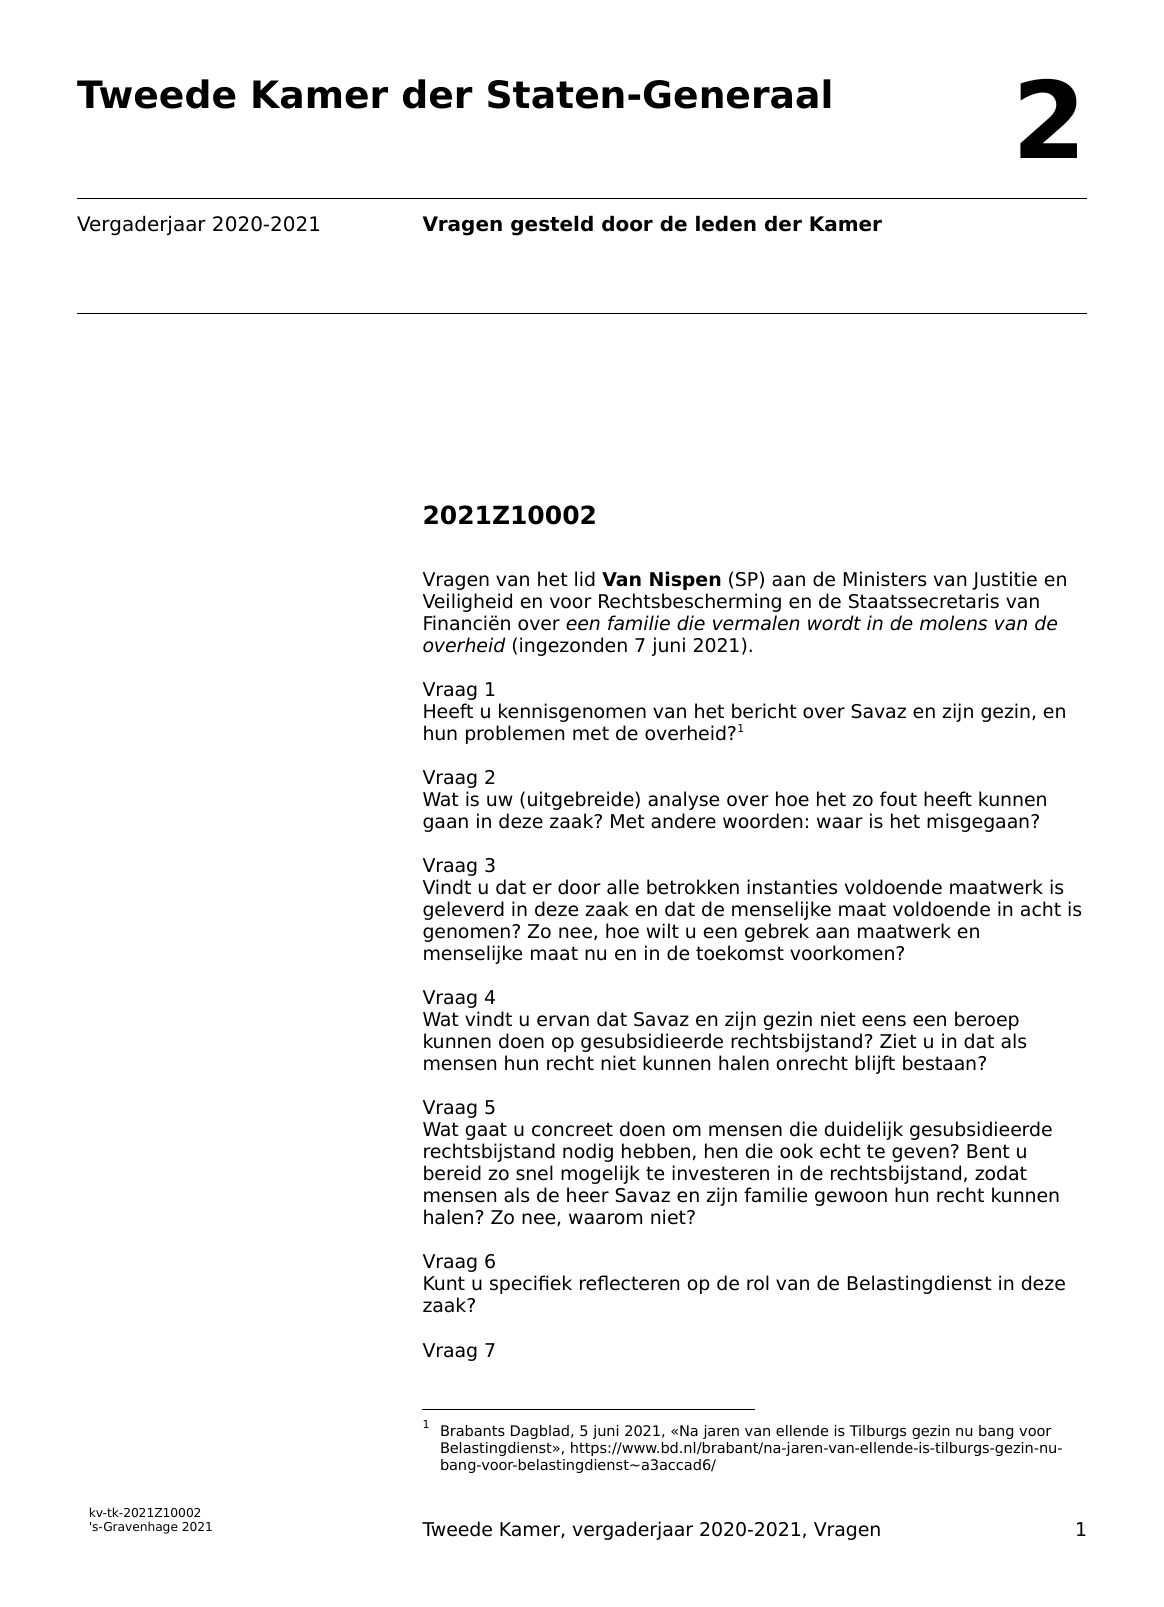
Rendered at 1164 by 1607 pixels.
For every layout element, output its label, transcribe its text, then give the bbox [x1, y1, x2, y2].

text Wat is uw (uitgebreide) analyse over hoe het zo fout heeft kunnen gaan in deze zaak? Met andere woorden: waar is het misgegaan? [422, 789, 1087, 833]
text Vraag 7 [422, 1339, 1087, 1361]
table_cell Vergaderjaar 2020-2021 [77, 199, 422, 313]
text Wat vindt u ervan dat Savaz en zijn gezin niet eens een beroep kunnen doen op gesubsidieerde rechtsbijstand? Ziet u in dat als mensen hun recht niet kunnen halen onrecht blijft bestaan? [422, 1009, 1087, 1075]
text Vragen van het lid Van Nispen (SP) aan de Ministers van Justitie en Veiligheid en voor Rechtsbescherming en de Staatssecretaris van Financiën over een familie die vermalen wordt in de molens van de overheid (ingezonden 7 juni 2021). [422, 569, 1087, 657]
text Vraag 3 [422, 855, 1087, 877]
table_cell Vragen gesteld door de leden der Kamer [422, 199, 1087, 313]
text Brabants Dagblad, 5 juni 2021, «Na jaren van ellende is Tilburgs gezin nu bang voor Belastingdienst», https://www.bd.nl/brabant/na-jaren-van-ellende-is-tilburgs-gezin-nu-bang-voor-belastingdienst~a3accad6/ [422, 1418, 1087, 1474]
text Heeft u kennisgenomen van het bericht over Savaz en zijn gezin, en hun problemen met de overheid? [422, 701, 1087, 745]
text Wat gaat u concreet doen om mensen die duidelijk gesubsidieerde rechtsbijstand nodig hebben, hen die ook echt te geven? Bent u bereid zo snel mogelijk te investeren in de rechtsbijstand, zodat mensen als de heer Savaz en zijn familie gewoon hun recht kunnen halen? Zo nee, waarom niet? [422, 1119, 1087, 1229]
text Vraag 6 [422, 1251, 1087, 1273]
text 's-Gravenhage 2021 [88, 1520, 323, 1534]
text Kunt u specifiek reflecteren op de rol van de Belastingdienst in deze zaak? [422, 1273, 1087, 1317]
text Vraag 4 [422, 987, 1087, 1009]
text Vindt u dat er door alle betrokken instanties voldoende maatwerk is geleverd in deze zaak en dat de menselijke maat voldoende in acht is genomen? Zo nee, hoe wilt u een gebrek aan maatwerk en menselijke maat nu en in de toekomst voorkomen? [422, 877, 1087, 965]
text 2021Z10002 [422, 501, 1087, 531]
text Vraag 2 [422, 767, 1087, 789]
text kv-tk-2021Z10002 [88, 1506, 323, 1520]
text Vraag 1 [422, 679, 1087, 701]
table_header 2 [886, 59, 1087, 198]
table_header Tweede Kamer der Staten-Generaal [77, 59, 886, 198]
text Vraag 5 [422, 1097, 1087, 1119]
